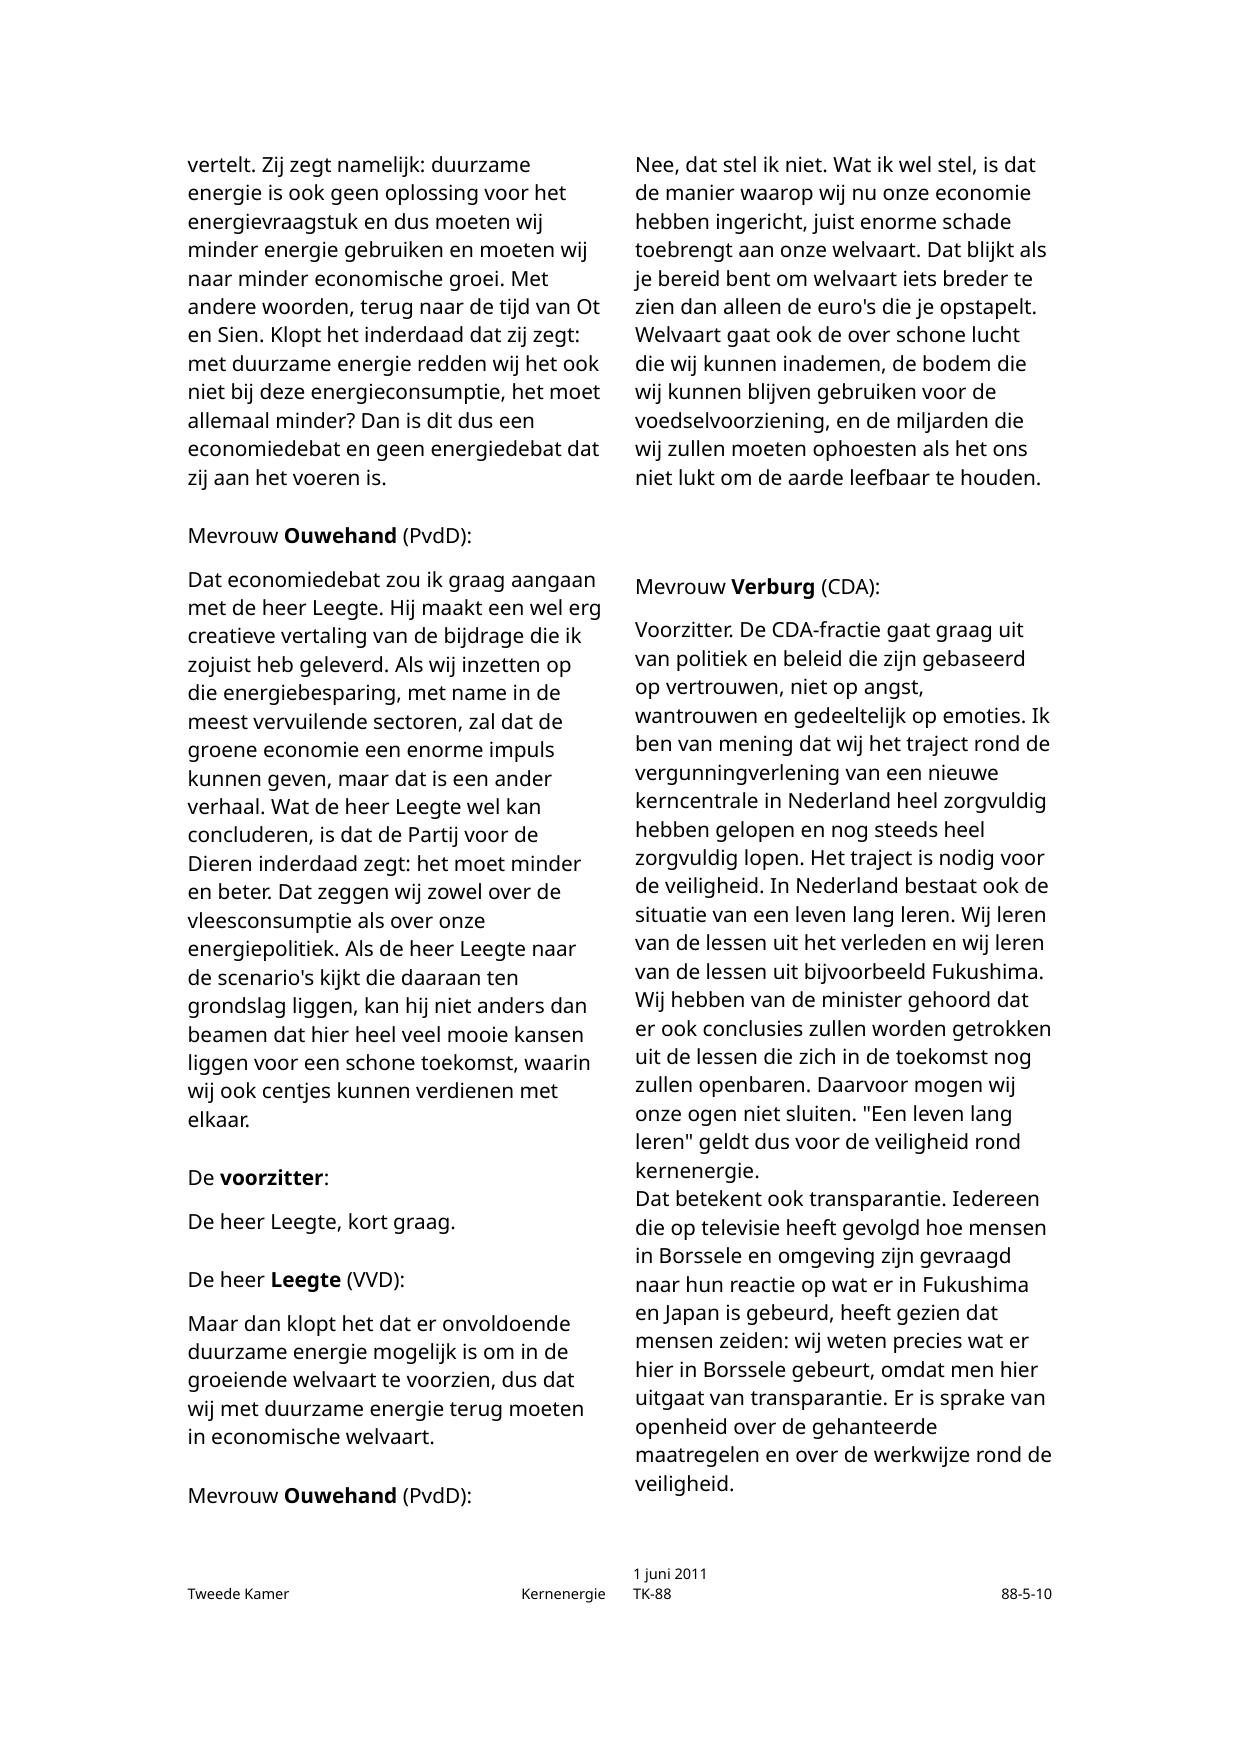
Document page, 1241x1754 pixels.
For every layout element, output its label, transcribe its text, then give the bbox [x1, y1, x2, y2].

text Mevrouw Ouwehand (PvdD): [187, 521, 605, 550]
text Dat economiedebat zou ik graag aangaan met de heer Leegte. Hij maakt een wel erg creatieve vertaling van de bijdrage die ik zojuist heb geleverd. Als wij inzetten op die energiebesparing, met name in de meest vervuilende sectoren, zal dat de groene economie een enorme impuls kunnen geven, maar dat is een ander verhaal. Wat de heer Leegte wel kan concluderen, is dat de Partij voor de Dieren inderdaad zegt: het moet minder en beter. Dat zeggen wij zowel over de vleesconsumptie als over onze energiepolitiek. Als de heer Leegte naar de scenario's kijkt die daaraan ten grondslag liggen, kan hij niet anders dan beamen dat hier heel veel mooie kansen liggen voor een schone toekomst, waarin wij ook centjes kunnen verdienen met elkaar. [187, 565, 605, 1133]
text Voorzitter. De CDA-fractie gaat graag uit van politiek en beleid die zijn gebaseerd op vertrouwen, niet op angst, wantrouwen en gedeeltelijk op emoties. Ik ben van mening dat wij het traject rond de vergunningverlening van een nieuwe kerncentrale in Nederland heel zorgvuldig hebben gelopen en nog steeds heel zorgvuldig lopen. Het traject is nodig voor de veiligheid. In Nederland bestaat ook de situatie van een leven lang leren. Wij leren van de lessen uit het verleden en wij leren van de lessen uit bijvoorbeeld Fukushima. Wij hebben van de minister gehoord dat er ook conclusies zullen worden getrokken uit de lessen die zich in de toekomst nog zullen openbaren. Daarvoor mogen wij onze ogen niet sluiten. "Een leven lang leren" geldt dus voor de veiligheid rond kernenergie. [635, 616, 1053, 1184]
text Mevrouw Verburg (CDA): [635, 572, 1053, 601]
text Maar dan klopt het dat er onvoldoende duurzame energie mogelijk is om in de groeiende welvaart te voorzien, dus dat wij met duurzame energie terug moeten in economische welvaart. [187, 1309, 605, 1451]
text De voorzitter: [187, 1163, 605, 1192]
text Mevrouw Ouwehand (PvdD): [187, 1481, 605, 1509]
text De heer Leegte (VVD): [187, 1265, 605, 1294]
text  [635, 521, 1053, 550]
text De heer Leegte, kort graag. [187, 1207, 605, 1235]
text vertelt. Zij zegt namelijk: duurzame energie is ook geen oplossing voor het energievraagstuk en dus moeten wij minder energie gebruiken en moeten wij naar minder economische groei. Met andere woorden, terug naar de tijd van Ot en Sien. Klopt het inderdaad dat zij zegt: met duurzame energie redden wij het ook niet bij deze energieconsumptie, het moet allemaal minder? Dan is dit dus een economiedebat en geen energiedebat dat zij aan het voeren is. [187, 150, 605, 491]
text Nee, dat stel ik niet. Wat ik wel stel, is dat de manier waarop wij nu onze economie hebben ingericht, juist enorme schade toebrengt aan onze welvaart. Dat blijkt als je bereid bent om welvaart iets breder te zien dan alleen de euro's die je opstapelt. Welvaart gaat ook de over schone lucht die wij kunnen inademen, de bodem die wij kunnen blijven gebruiken voor de voedselvoorziening, en de miljarden die wij zullen moeten ophoesten als het ons niet lukt om de aarde leefbaar te houden. [635, 150, 1053, 491]
text Dat betekent ook transparantie. Iedereen die op televisie heeft gevolgd hoe mensen in Borssele en omgeving zijn gevraagd naar hun reactie op wat er in Fukushima en Japan is gebeurd, heeft gezien dat mensen zeiden: wij weten precies wat er hier in Borssele gebeurt, omdat men hier uitgaat van transparantie. Er is sprake van openheid over de gehanteerde maatregelen en over de werkwijze rond de veiligheid. [635, 1184, 1053, 1497]
